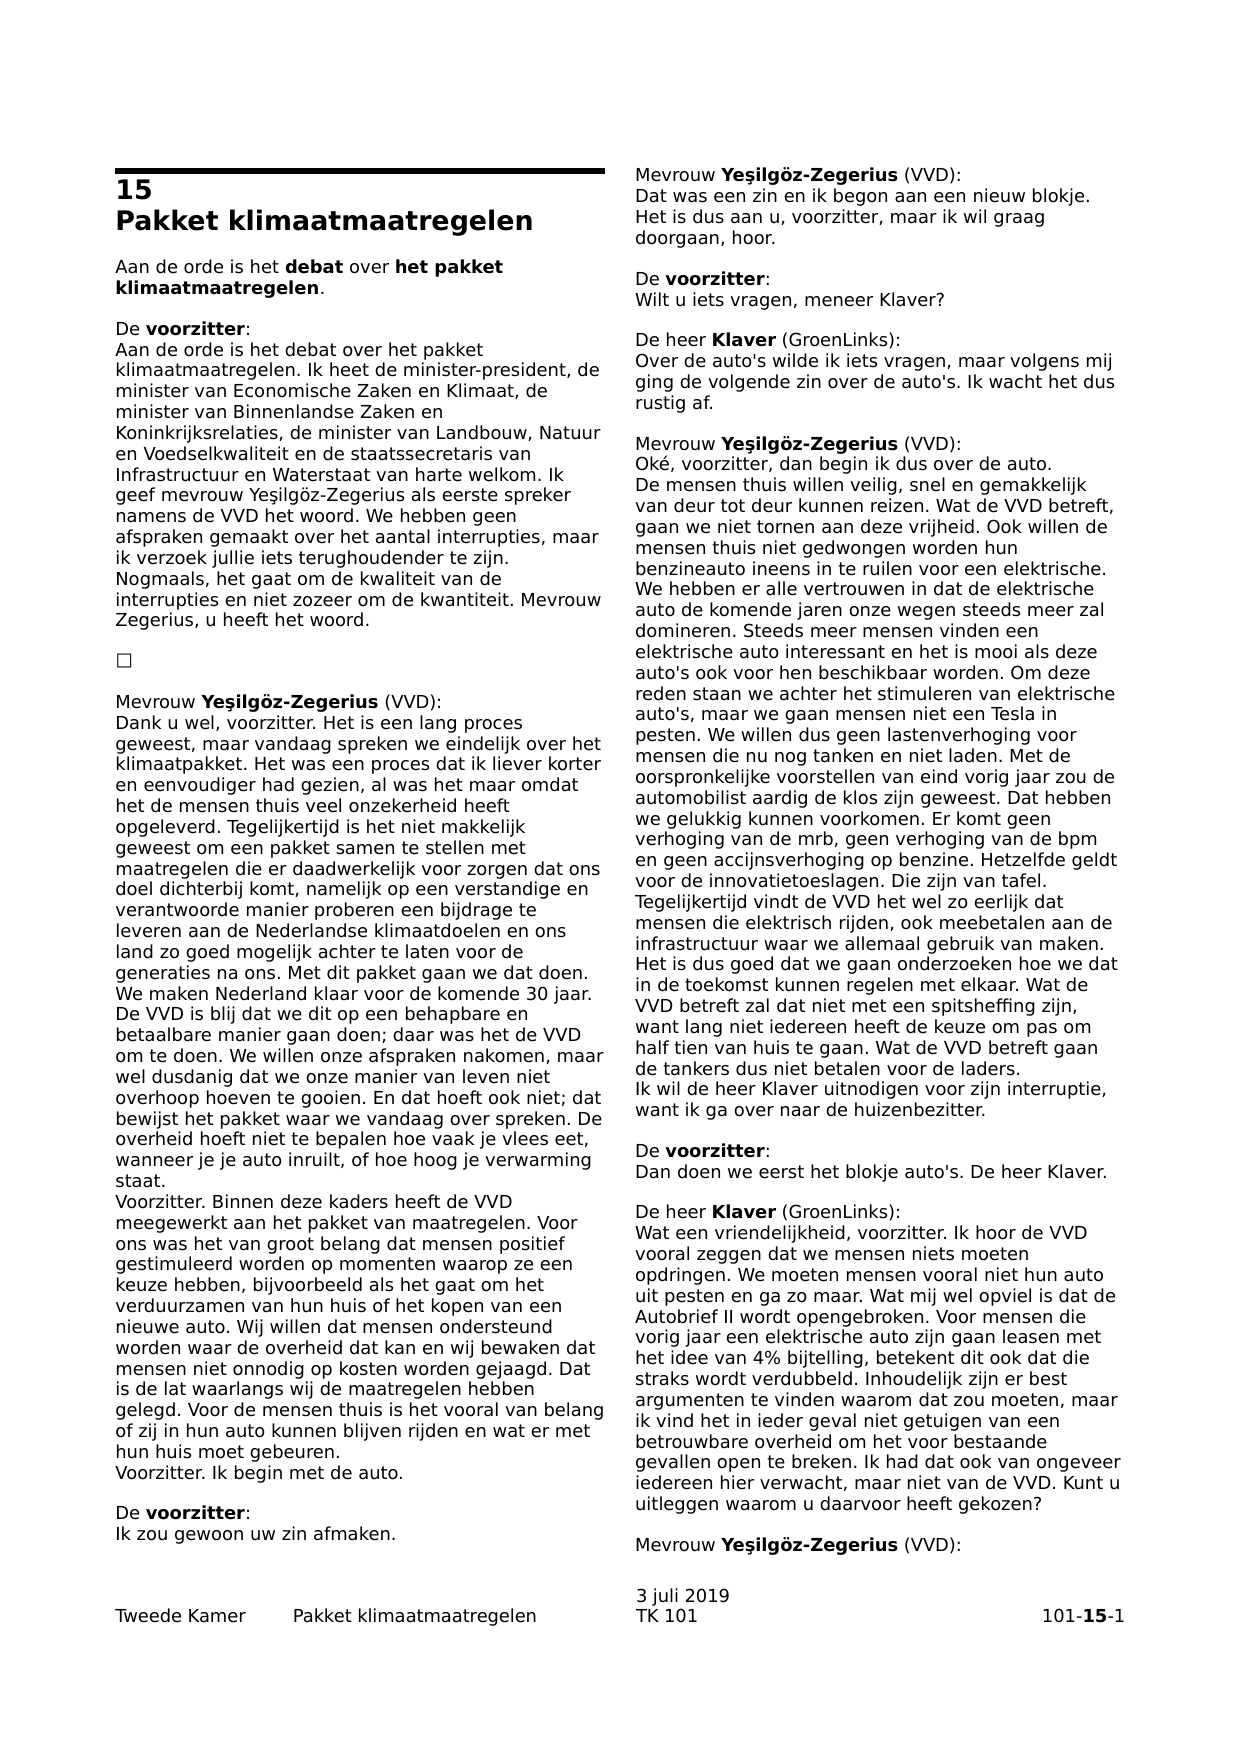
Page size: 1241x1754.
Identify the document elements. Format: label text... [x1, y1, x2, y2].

title 15 Pakket klimaatmaatregelen [115, 174, 605, 237]
text De voorzitter: [635, 1141, 1125, 1161]
text Dat was een zin en ik begon aan een nieuw blokje. Het is dus aan u, voorzitter, maar ik wil graag doorgaan, hoor. [635, 186, 1125, 248]
text Voorzitter. Binnen deze kaders heeft de VVD meegewerkt aan het pakket van maatregelen. Voor ons was het van groot belang dat mensen positief gestimuleerd worden op momenten waarop ze een keuze hebben, bijvoorbeeld als het gaat om het verduurzamen van hun huis of het kopen van een nieuwe auto. Wij willen dat mensen ondersteund worden waar de overheid dat kan en wij bewaken dat mensen niet onnodig op kosten worden gejaagd. Dat is de lat waarlangs wij de maatregelen hebben gelegd. Voor de mensen thuis is het vooral van belang of zij in hun auto kunnen blijven rijden en wat er met hun huis moet gebeuren. [115, 1192, 605, 1462]
text Oké, voorzitter, dan begin ik dus over de auto. [635, 454, 1125, 475]
text Wat een vriendelijkheid, voorzitter. Ik hoor de VVD vooral zeggen dat we mensen niets moeten opdringen. We moeten mensen vooral niet hun auto uit pesten en ga zo maar. Wat mij wel opviel is dat de Autobrief II wordt opengebroken. Voor mensen die vorig jaar een elektrische auto zijn gaan leasen met het idee van 4% bijtelling, betekent dit ook dat die straks wordt verdubbeld. Inhoudelijk zijn er best argumenten te vinden waarom dat zou moeten, maar ik vind het in ieder geval niet getuigen van een betrouwbare overheid om het voor bestaande gevallen open te breken. Ik had dat ook van ongeveer iedereen hier verwacht, maar niet van de VVD. Kunt u uitleggen waarom u daarvoor heeft gekozen? [635, 1223, 1125, 1515]
text Mevrouw Yeşilgöz-Zegerius (VVD): [115, 692, 605, 712]
text Ik zou gewoon uw zin afmaken. [115, 1524, 605, 1545]
text Wilt u iets vragen, meneer Klaver? [635, 289, 1125, 310]
text Mevrouw Yeşilgöz-Zegerius (VVD): [635, 433, 1125, 454]
text Aan de orde is het debat over het pakket klimaatmaatregelen. [115, 257, 605, 298]
text We maken Nederland klaar voor de komende 30 jaar. De VVD is blij dat we dit op een behapbare en betaalbare manier gaan doen; daar was het de VVD om te doen. We willen onze afspraken nakomen, maar wel dusdanig dat we onze manier van leven niet overhoop hoeven te gooien. En dat hoeft ook niet; dat bewijst het pakket waar we vandaag over spreken. De overheid hoeft niet te bepalen hoe vaak je vlees eet, wanneer je je auto inruilt, of hoe hoog je verwarming staat. [115, 983, 605, 1192]
text ⬜ [115, 651, 605, 672]
text De voorzitter: [115, 318, 605, 339]
text Voorzitter. Ik begin met de auto. [115, 1462, 605, 1483]
text De voorzitter: [635, 268, 1125, 289]
text Dank u wel, voorzitter. Het is een lang proces geweest, maar vandaag spreken we eindelijk over het klimaatpakket. Het was een proces dat ik liever korter en eenvoudiger had gezien, al was het maar omdat het de mensen thuis veel onzekerheid heeft opgeleverd. Tegelijkertijd is het niet makkelijk geweest om een pakket samen te stellen met maatregelen die er daadwerkelijk voor zorgen dat ons doel dichterbij komt, namelijk op een verstandige en verantwoorde manier proberen een bijdrage te leveren aan de Nederlandse klimaatdoelen en ons land zo goed mogelijk achter te laten voor de generaties na ons. Met dit pakket gaan we dat doen. [115, 712, 605, 983]
text De voorzitter: [115, 1503, 605, 1524]
text De mensen thuis willen veilig, snel en gemakkelijk van deur tot deur kunnen reizen. Wat de VVD betreft, gaan we niet tornen aan deze vrijheid. Ook willen de mensen thuis niet gedwongen worden hun benzineauto ineens in te ruilen voor een elektrische. We hebben er alle vertrouwen in dat de elektrische auto de komende jaren onze wegen steeds meer zal domineren. Steeds meer mensen vinden een elektrische auto interessant en het is mooi als deze auto's ook voor hen beschikbaar worden. Om deze reden staan we achter het stimuleren van elektrische auto's, maar we gaan mensen niet een Tesla in pesten. We willen dus geen lastenverhoging voor mensen die nu nog tanken en niet laden. Met de oorspronkelijke voorstellen van eind vorig jaar zou de automobilist aardig de klos zijn geweest. Dat hebben we gelukkig kunnen voorkomen. Er komt geen verhoging van de mrb, geen verhoging van de bpm en geen accijnsverhoging op benzine. Hetzelfde geldt voor de innovatietoeslagen. Die zijn van tafel. Tegelijkertijd vindt de VVD het wel zo eerlijk dat mensen die elektrisch rijden, ook meebetalen aan de infrastructuur waar we allemaal gebruik van maken. Het is dus goed dat we gaan onderzoeken hoe we dat in de toekomst kunnen regelen met elkaar. Wat de VVD betreft zal dat niet met een spitsheffing zijn, want lang niet iedereen heeft de keuze om pas om half tien van huis te gaan. Wat de VVD betreft gaan de tankers dus niet betalen voor de laders. [635, 475, 1125, 1079]
text Aan de orde is het debat over het pakket klimaatmaatregelen. Ik heet de minister-president, de minister van Economische Zaken en Klimaat, de minister van Binnenlandse Zaken en Koninkrijksrelaties, de minister van Landbouw, Natuur en Voedselkwaliteit en de staatssecretaris van Infrastructuur en Waterstaat van harte welkom. Ik geef mevrouw Yeşilgöz-Zegerius als eerste spreker namens de VVD het woord. We hebben geen afspraken gemaakt over het aantal interrupties, maar ik verzoek jullie iets terughoudender te zijn. Nogmaals, het gaat om de kwaliteit van de interrupties en niet zozeer om de kwantiteit. Mevrouw Zegerius, u heeft het woord. [115, 339, 605, 631]
text Mevrouw Yeşilgöz-Zegerius (VVD): [635, 1535, 1125, 1555]
text De heer Klaver (GroenLinks): [635, 330, 1125, 351]
text Ik wil de heer Klaver uitnodigen voor zijn interruptie, want ik ga over naar de huizenbezitter. [635, 1079, 1125, 1121]
text Dan doen we eerst het blokje auto's. De heer Klaver. [635, 1161, 1125, 1182]
text Over de auto's wilde ik iets vragen, maar volgens mij ging de volgende zin over de auto's. Ik wacht het dus rustig af. [635, 351, 1125, 413]
text Mevrouw Yeşilgöz-Zegerius (VVD): [635, 165, 1125, 186]
text De heer Klaver (GroenLinks): [635, 1202, 1125, 1223]
